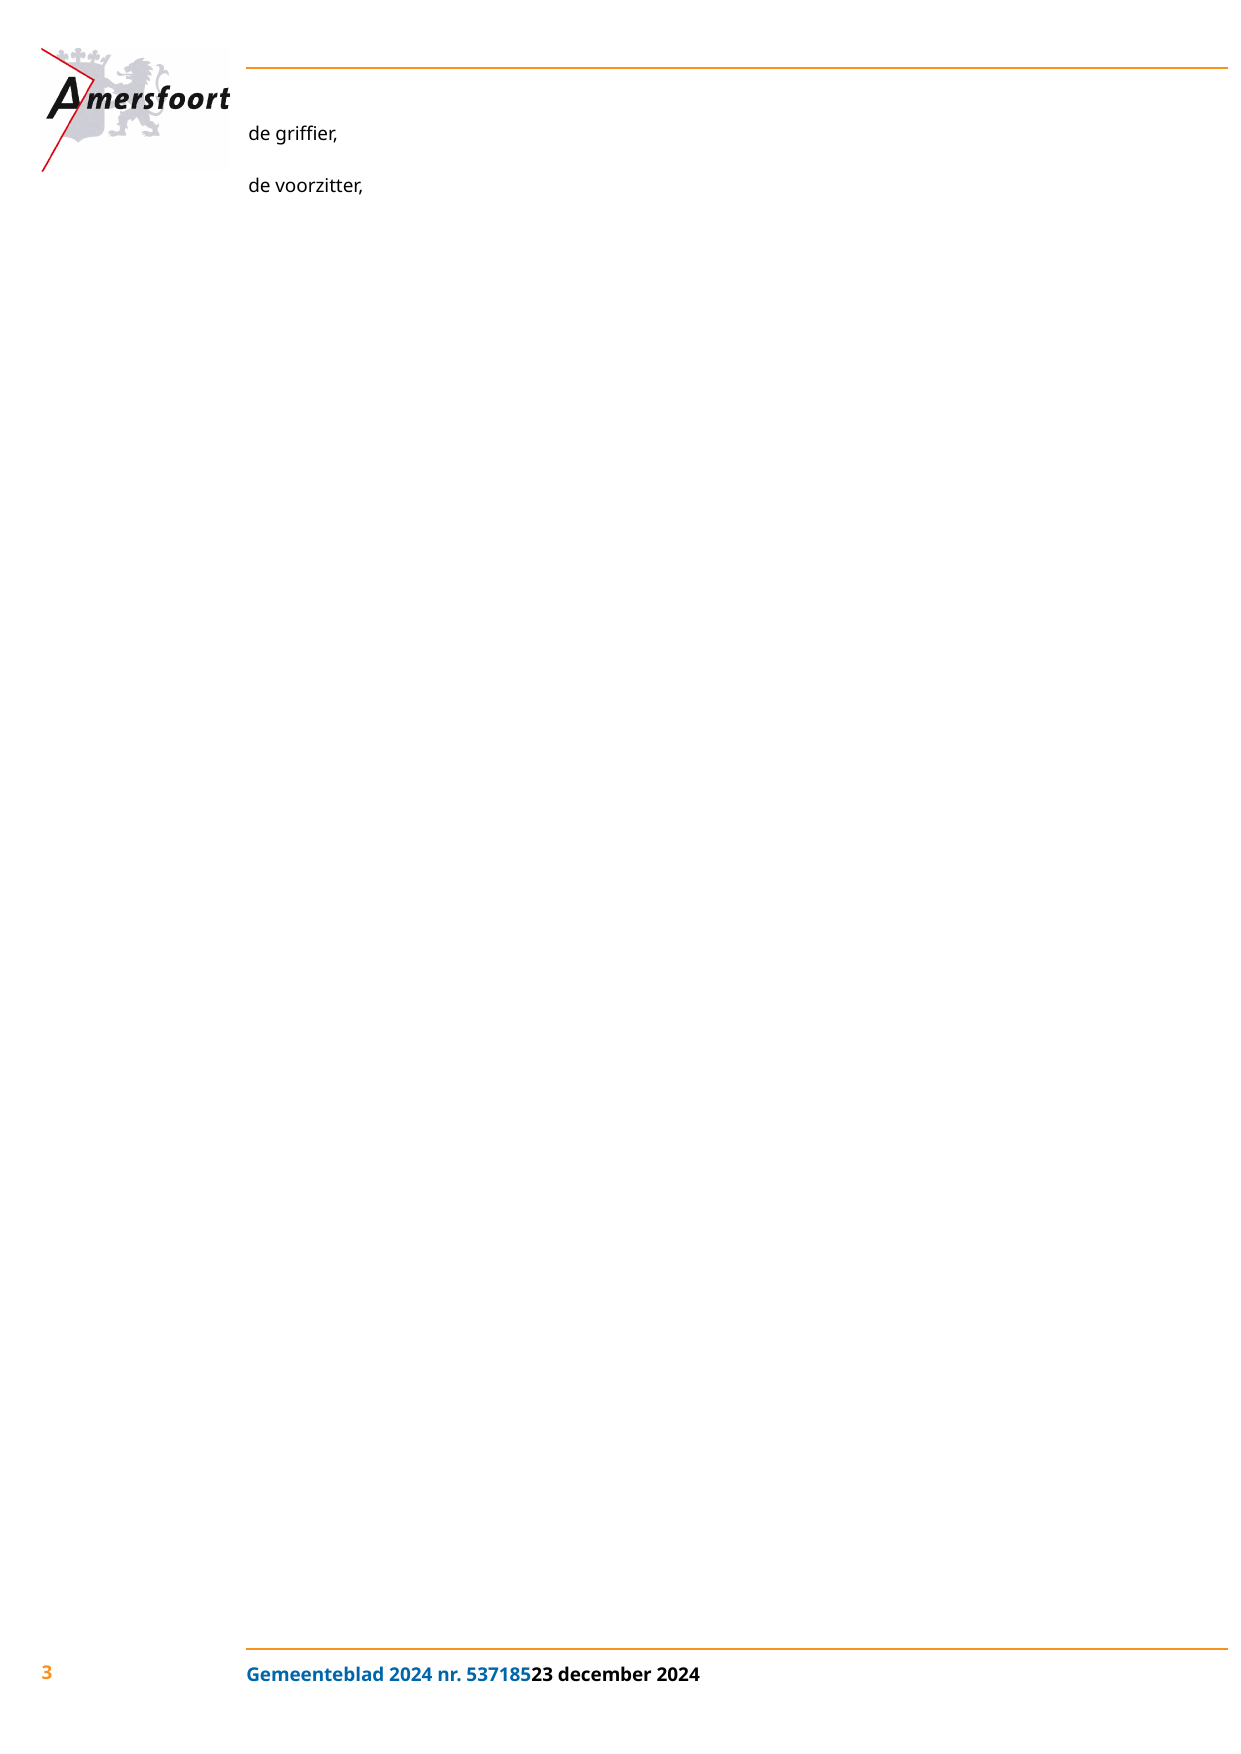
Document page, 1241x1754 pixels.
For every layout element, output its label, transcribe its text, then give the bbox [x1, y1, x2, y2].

picture [41, 47, 231, 172]
text de griffier, [248, 121, 1152, 146]
text de voorzitter, [248, 172, 1152, 198]
